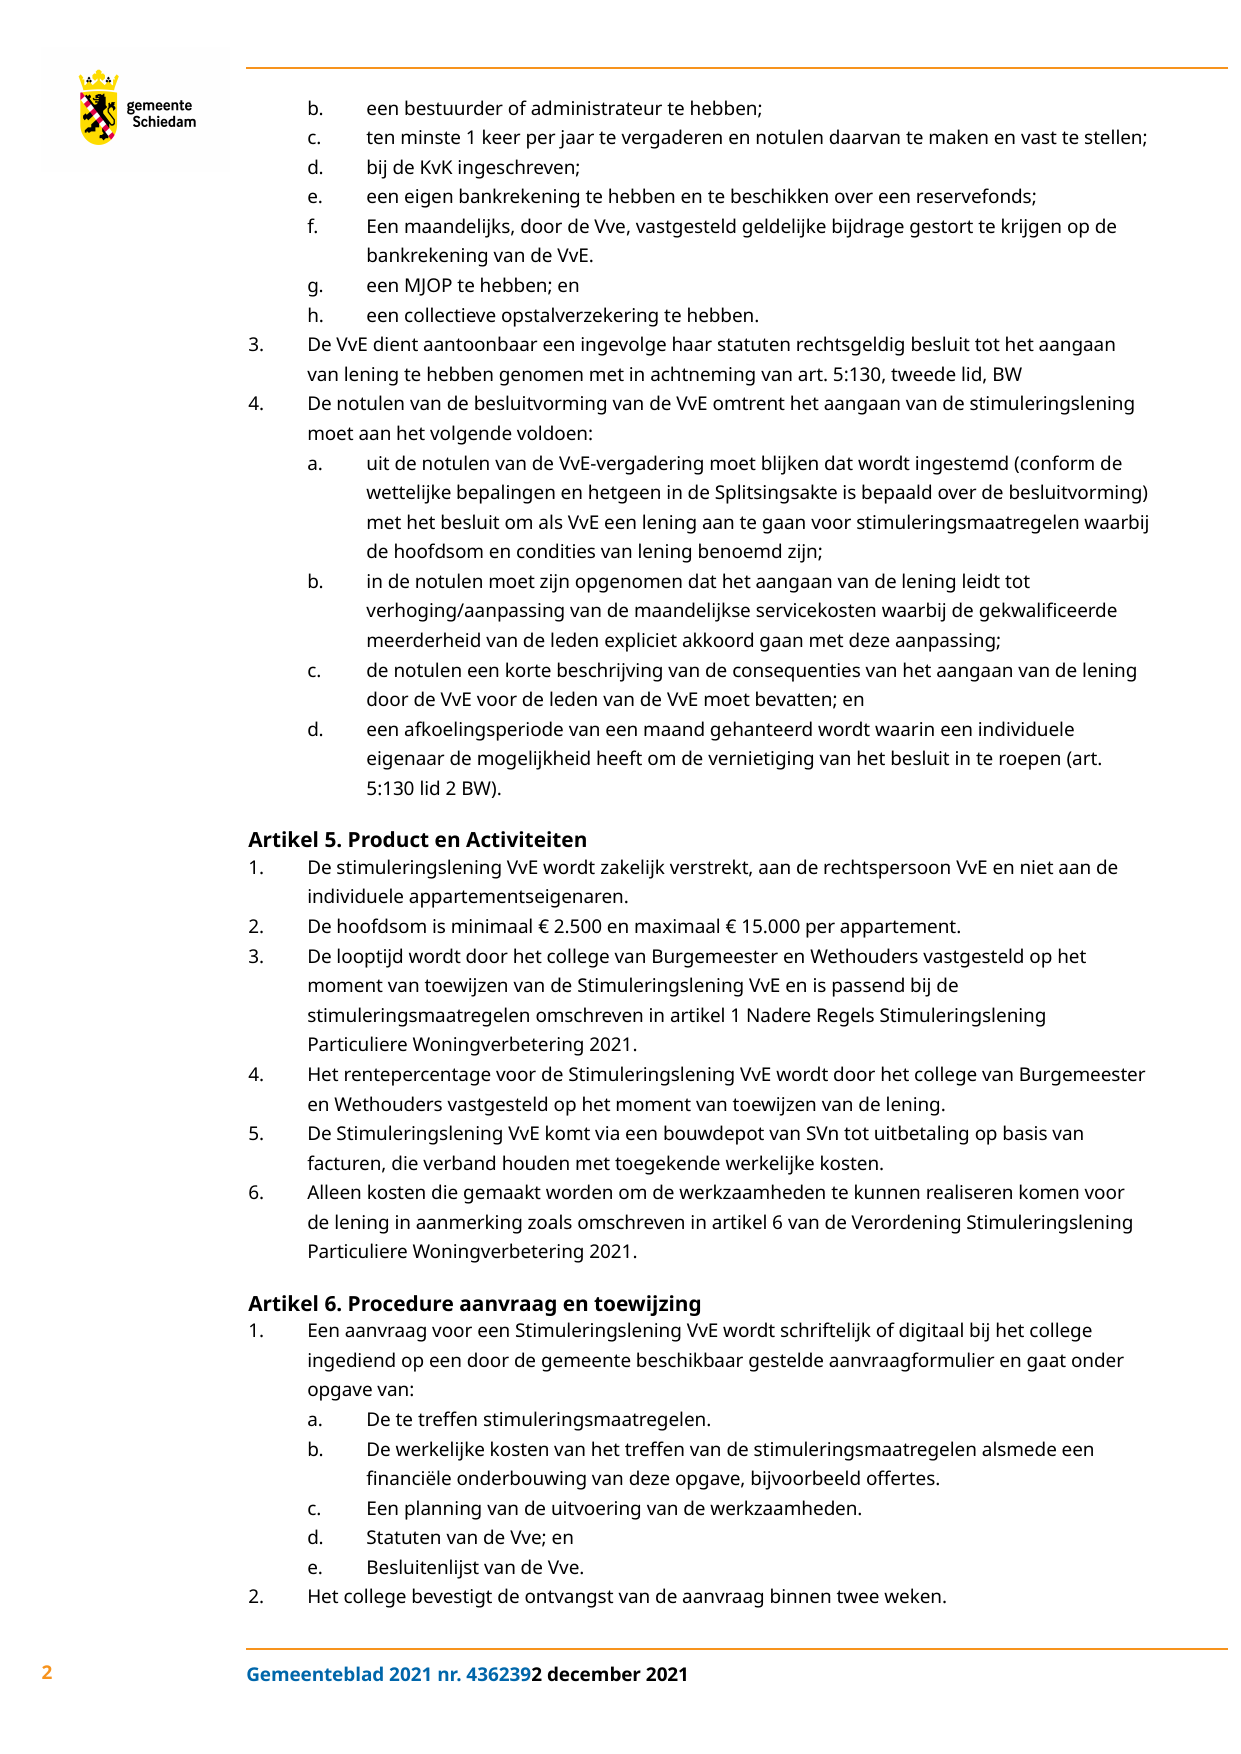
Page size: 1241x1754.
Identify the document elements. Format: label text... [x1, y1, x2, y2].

text Artikel 5. Product en Activiteiten [248, 826, 1152, 854]
list De hoofdsom is minimaal € 2.500 en maximaal € 15.000 per appartement. [248, 913, 1152, 939]
list Het college bevestigt de ontvangst van de aanvraag binnen twee weken. [248, 1584, 1152, 1609]
list Een aanvraag voor een Stimuleringslening VvE wordt schriftelijk of digitaal bij het college ingediend op een door de gemeente beschikbaar gestelde aanvraagformulier en gaat onder opgave van: [248, 1317, 1152, 1402]
list De stimuleringslening VvE wordt zakelijk verstrekt, aan de rechtspersoon VvE en niet aan de individuele appartementseigenaren. [248, 854, 1152, 909]
list De looptijd wordt door het college van Burgemeester en Wethouders vastgesteld op het moment van toewijzen van de Stimuleringslening VvE en is passend bij de stimuleringsmaatregelen omschreven in artikel 1 Nadere Regels Stimuleringslening Particuliere Woningverbetering 2021. [248, 943, 1152, 1057]
list De Stimuleringslening VvE komt via een bouwdepot van SVn tot uitbetaling op basis van facturen, die verband houden met toegekende werkelijke kosten. [248, 1120, 1152, 1176]
list een collectieve opstalverzekering te hebben. [307, 302, 1152, 328]
list Het rentepercentage voor de Stimuleringslening VvE wordt door het college van Burgemeester en Wethouders vastgesteld op het moment van toewijzen van de lening. [248, 1061, 1152, 1116]
picture [41, 47, 231, 172]
list een MJOP te hebben; en [307, 272, 1152, 298]
list De werkelijke kosten van het treffen van de stimuleringsmaatregelen alsmede een financiële onderbouwing van deze opgave, bijvoorbeeld offertes. [307, 1436, 1152, 1491]
list de notulen een korte beschrijving van de consequenties van het aangaan van de lening door de VvE voor de leden van de VvE moet bevatten; en [307, 657, 1152, 712]
list Een maandelijks, door de Vve, vastgesteld geldelijke bijdrage gestort te krijgen op de bankrekening van de VvE. [307, 213, 1152, 268]
list De notulen van de besluitvorming van de VvE omtrent het aangaan van de stimuleringslening moet aan het volgende voldoen: [248, 391, 1152, 446]
list uit de notulen van de VvE-vergadering moet blijken dat wordt ingestemd (conform de wettelijke bepalingen en hetgeen in de Splitsingsakte is bepaald over de besluitvorming) met het besluit om als VvE een lening aan te gaan voor stimuleringsmaatregelen waarbij de hoofdsom en condities van lening benoemd zijn; [307, 450, 1152, 564]
list een afkoelingsperiode van een maand gehanteerd wordt waarin een individuele eigenaar de mogelijkheid heeft om de vernietiging van het besluit in te roepen (art. 5:130 lid 2 BW). [307, 716, 1152, 801]
list een eigen bankrekening te hebben en te beschikken over een reservefonds; [307, 183, 1152, 209]
list Besluitenlijst van de Vve. [307, 1554, 1152, 1580]
list Statuten van de Vve; en [307, 1524, 1152, 1550]
text Artikel 6. Procedure aanvraag en toewijzing [248, 1289, 1152, 1317]
list een bestuurder of administrateur te hebben; [307, 95, 1152, 121]
list Alleen kosten die gemaakt worden om de werkzaamheden te kunnen realiseren komen voor de lening in aanmerking zoals omschreven in artikel 6 van de Verordening Stimuleringslening Particuliere Woningverbetering 2021. [248, 1179, 1152, 1264]
list De VvE dient aantoonbaar een ingevolge haar statuten rechtsgeldig besluit tot het aangaan van lening te hebben genomen met in achtneming van art. 5:130, tweede lid, BW [248, 331, 1152, 387]
list ten minste 1 keer per jaar te vergaderen en notulen daarvan te maken en vast te stellen; [307, 124, 1152, 150]
list Een planning van de uitvoering van de werkzaamheden. [307, 1495, 1152, 1521]
list in de notulen moet zijn opgenomen dat het aangaan van de lening leidt tot verhoging/aanpassing van de maandelijkse servicekosten waarbij de gekwalificeerde meerderheid van de leden expliciet akkoord gaan met deze aanpassing; [307, 568, 1152, 653]
list De te treffen stimuleringsmaatregelen. [307, 1406, 1152, 1432]
list bij de KvK ingeschreven; [307, 154, 1152, 180]
